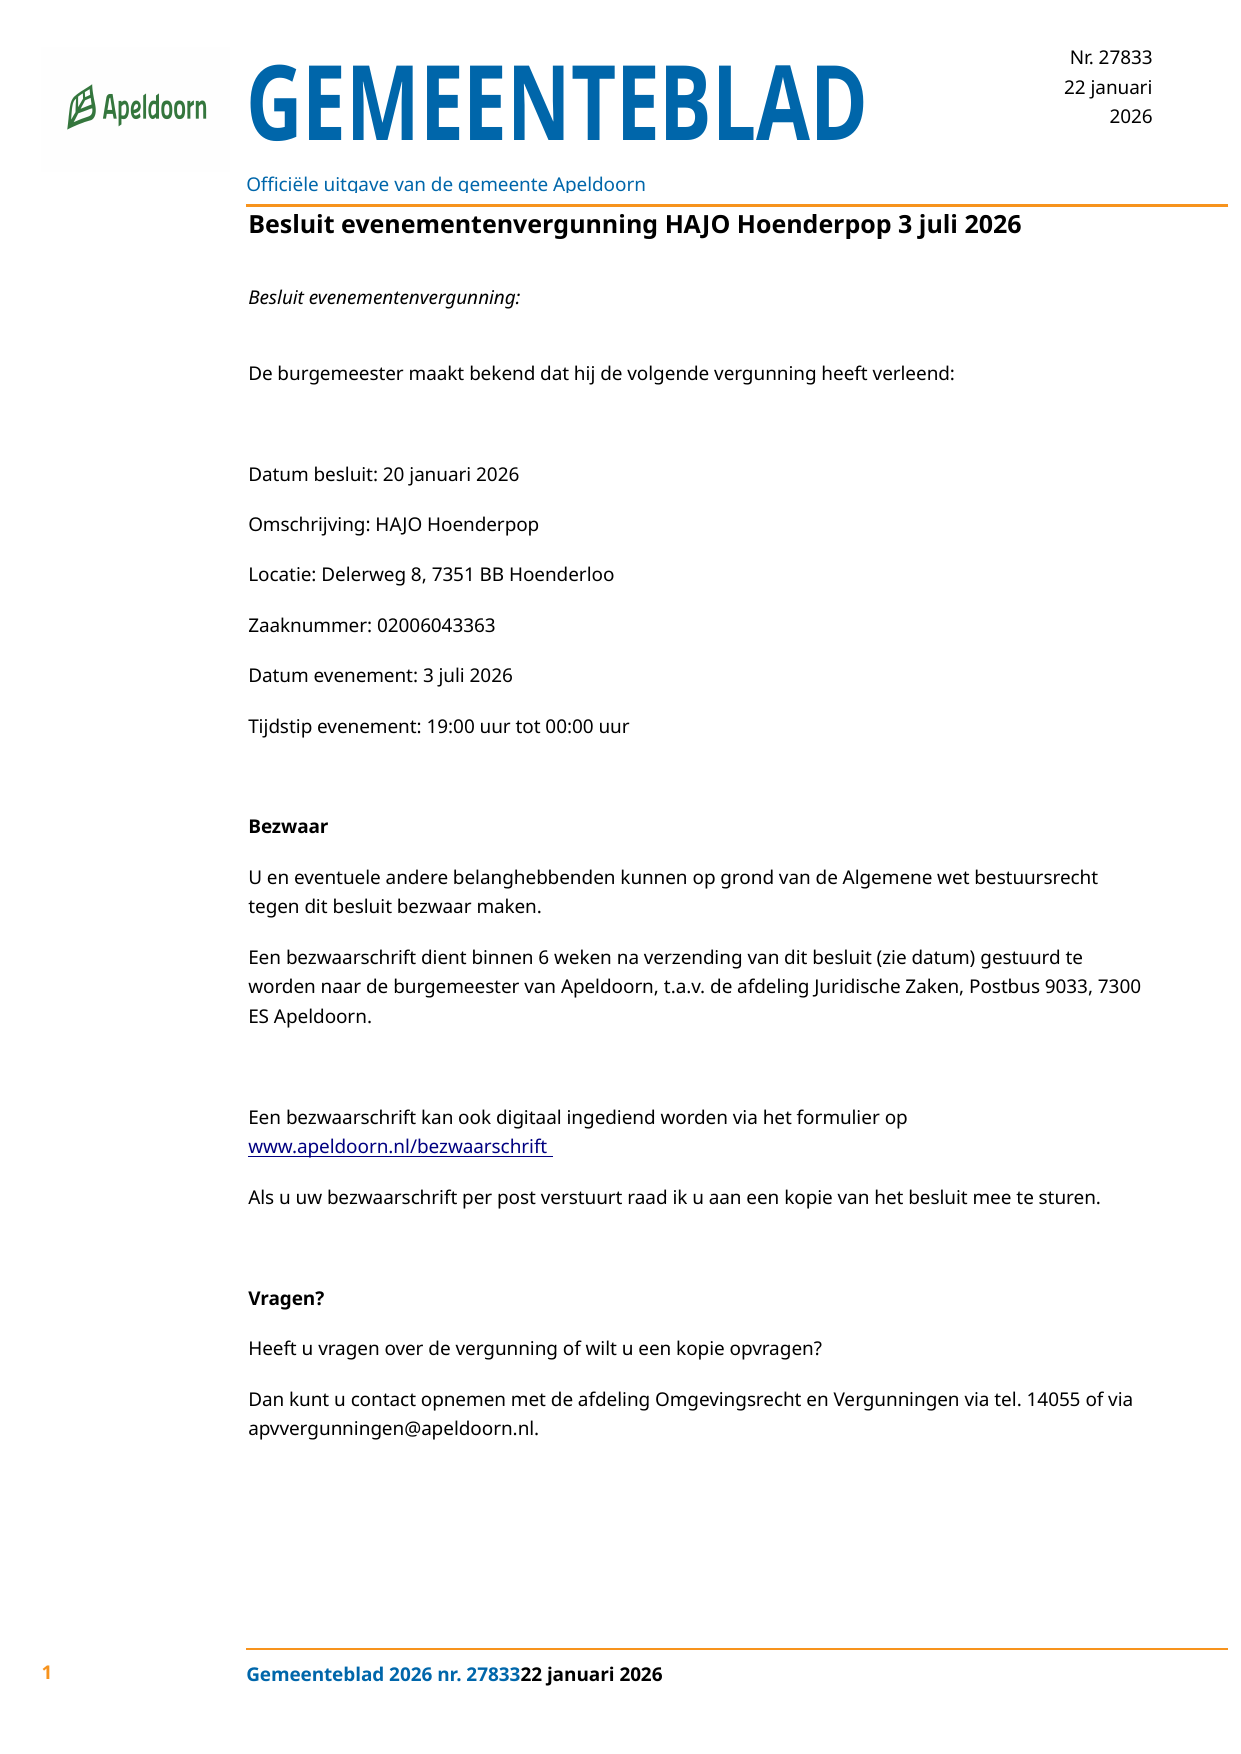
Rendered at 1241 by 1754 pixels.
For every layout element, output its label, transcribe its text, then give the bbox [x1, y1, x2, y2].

text De burgemeester maakt bekend dat hij de volgende vergunning heeft verleend: [248, 360, 1152, 386]
text Tijdstip evenement: 19:00 uur tot 00:00 uur [248, 713, 1152, 739]
text Dan kunt u contact opnemen met de afdeling Omgevingsrecht en Vergunningen via tel. 14055 of via apvvergunningen@apeldoorn.nl. [248, 1386, 1152, 1441]
text Besluit evenementenvergunning HAJO Hoenderpop 3 juli 2026 [248, 207, 1152, 241]
text Datum evenement: 3 juli 2026 [248, 662, 1152, 688]
text Datum besluit: 20 januari 2026 [248, 461, 1152, 487]
text U en eventuele andere belanghebbenden kunnen op grond van de Algemene wet bestuursrecht tegen dit besluit bezwaar maken. [248, 864, 1152, 919]
picture [41, 47, 231, 172]
text Een bezwaarschrift kan ook digitaal ingediend worden via het formulier op www.apeldoorn.nl/bezwaarschrift [248, 1104, 1152, 1159]
text Vragen? [248, 1285, 1152, 1311]
text Zaaknummer: 02006043363 [248, 612, 1152, 638]
text Omschrijving: HAJO Hoenderpop [248, 511, 1152, 537]
text Als u uw bezwaarschrift per post verstuurt raad ik u aan een kopie van het besluit mee te sturen. [248, 1184, 1152, 1210]
text Locatie: Delerweg 8, 7351 BB Hoenderloo [248, 562, 1152, 587]
text Besluit evenementenvergunning: [248, 284, 1152, 309]
text Heeft u vragen over de vergunning of wilt u een kopie opvragen? [248, 1335, 1152, 1361]
text Een bezwaarschrift dient binnen 6 weken na verzending van dit besluit (zie datum) gestuurd te worden naar de burgemeester van Apeldoorn, t.a.v. de afdeling Juridische Zaken, Postbus 9033, 7300 ES Apeldoorn. [248, 944, 1152, 1029]
text Bezwaar [248, 814, 1152, 839]
